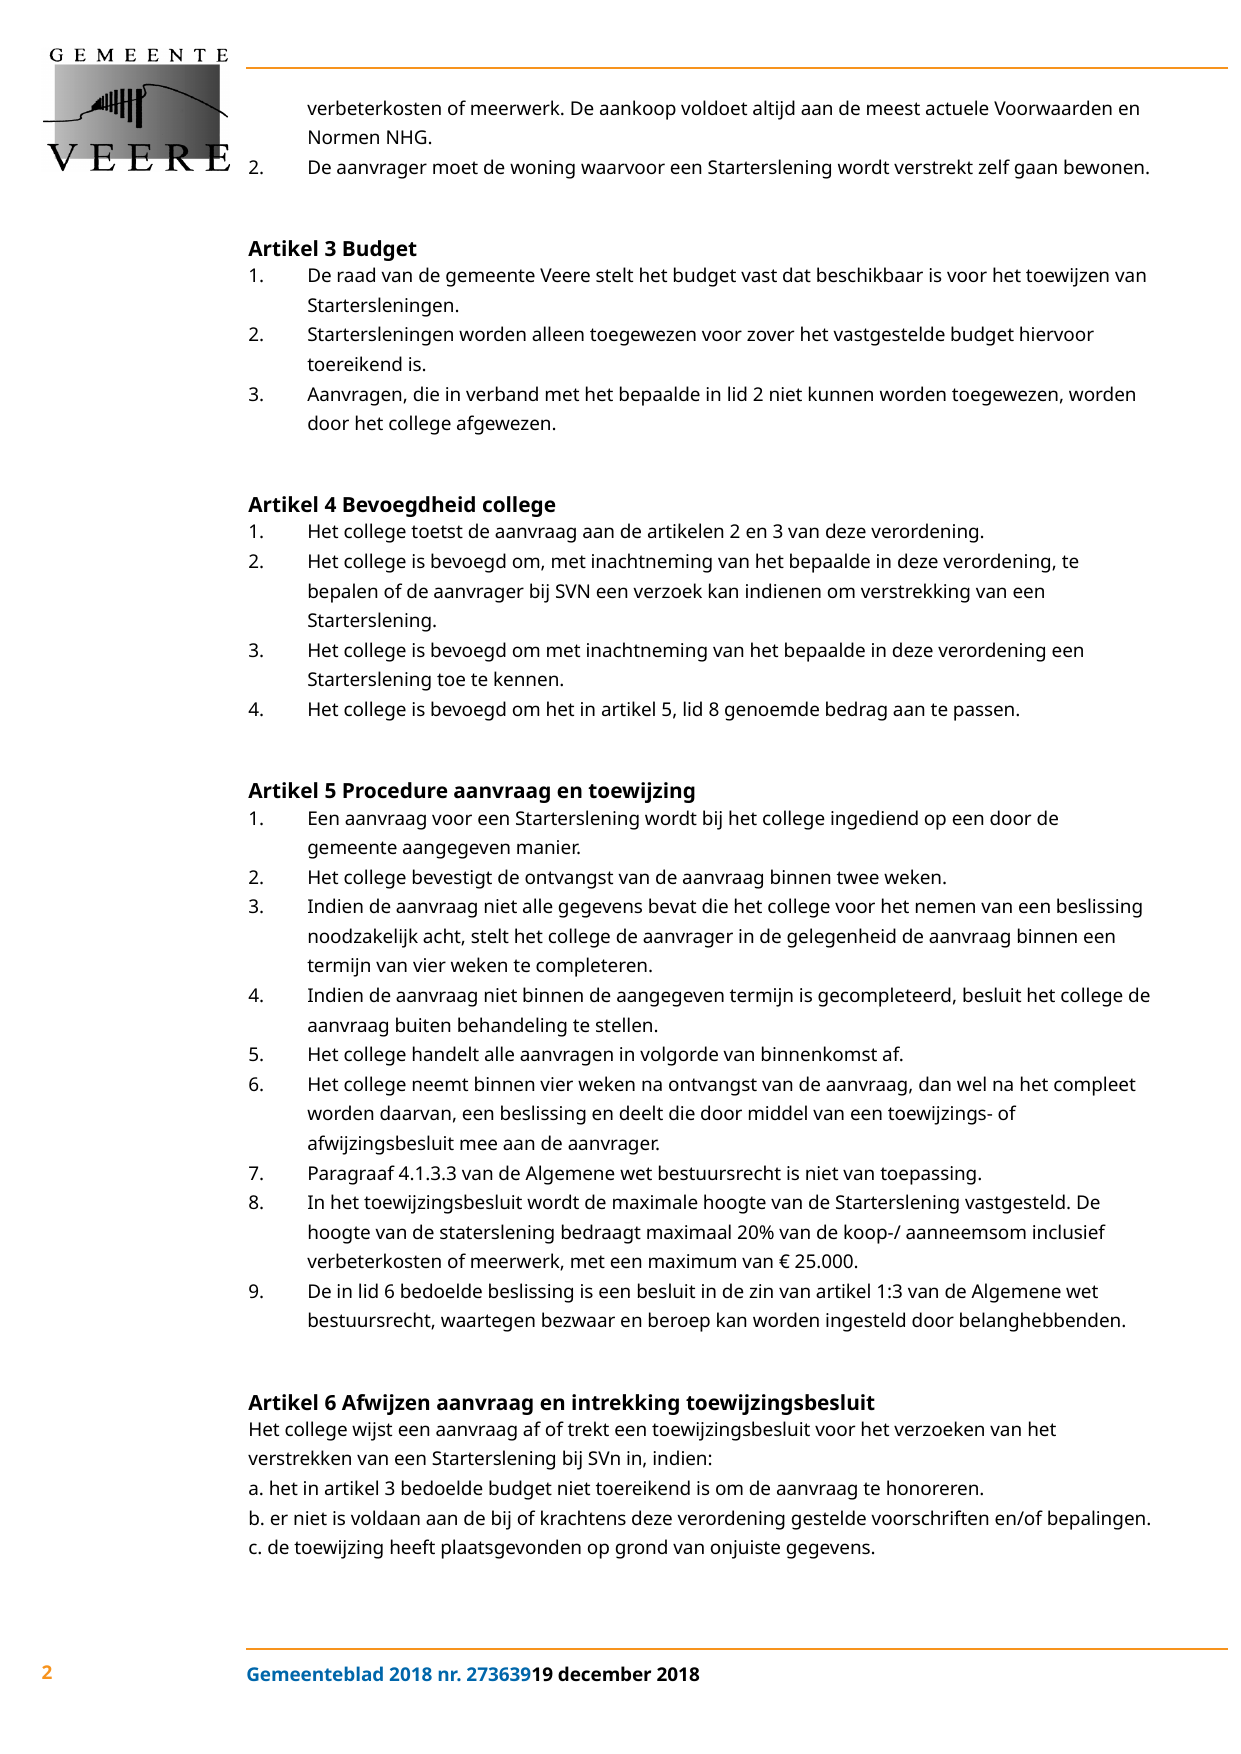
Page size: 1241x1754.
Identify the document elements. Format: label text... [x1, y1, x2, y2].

picture [41, 47, 231, 172]
list De raad van de gemeente Veere stelt het budget vast dat beschikbaar is voor het toewijzen van Startersleningen. [248, 262, 1152, 318]
list Indien de aanvraag niet alle gegevens bevat die het college voor het nemen van een beslissing noodzakelijk acht, stelt het college de aanvrager in de gelegenheid de aanvraag binnen een termijn van vier weken te completeren. [248, 893, 1152, 978]
text Artikel 6 Afwijzen aanvraag en intrekking toewijzingsbesluit [248, 1388, 1152, 1416]
text Het college wijst een aanvraag af of trekt een toewijzingsbesluit voor het verzoeken van het verstrekken van een Starterslening bij SVn in, indien: [248, 1416, 1152, 1471]
text c. de toewijzing heeft plaatsgevonden op grond van onjuiste gegevens. [248, 1534, 1152, 1560]
list In het toewijzingsbesluit wordt de maximale hoogte van de Starterslening vastgesteld. De hoogte van de staterslening bedraagt maximaal 20% van de koop-/ aanneemsom inclusief verbeterkosten of meerwerk, met een maximum van € 25.000. [248, 1189, 1152, 1274]
list Een aanvraag voor een Starterslening wordt bij het college ingediend op een door de gemeente aangegeven manier. [248, 805, 1152, 860]
text a. het in artikel 3 bedoelde budget niet toereikend is om de aanvraag te honoreren. [248, 1475, 1152, 1501]
list Het college is bevoegd om het in artikel 5, lid 8 genoemde bedrag aan te passen. [248, 696, 1152, 722]
list Startersleningen worden alleen toegewezen voor zover het vastgestelde budget hiervoor toereikend is. [248, 322, 1152, 377]
list Het college toetst de aanvraag aan de artikelen 2 en 3 van deze verordening. [248, 519, 1152, 544]
text Artikel 5 Procedure aanvraag en toewijzing [248, 776, 1152, 805]
list Het college is bevoegd om, met inachtneming van het bepaalde in deze verordening, te bepalen of de aanvrager bij SVN een verzoek kan indienen om verstrekking van een Starterslening. [248, 548, 1152, 633]
list Het college bevestigt de ontvangst van de aanvraag binnen twee weken. [248, 864, 1152, 889]
list Het college handelt alle aanvragen in volgorde van binnenkomst af. [248, 1041, 1152, 1067]
list Paragraaf 4.1.3.3 van de Algemene wet bestuursrecht is niet van toepassing. [248, 1160, 1152, 1185]
list Aanvragen, die in verband met het bepaalde in lid 2 niet kunnen worden toegewezen, worden door het college afgewezen. [248, 381, 1152, 436]
text Artikel 3 Budget [248, 234, 1152, 262]
list Het college is bevoegd om met inachtneming van het bepaalde in deze verordening een Starterslening toe te kennen. [248, 637, 1152, 692]
text Artikel 4 Bevoegdheid college [248, 490, 1152, 519]
list Indien de aanvraag niet binnen de aangegeven termijn is gecompleteerd, besluit het college de aanvraag buiten behandeling te stellen. [248, 982, 1152, 1037]
list verbeterkosten of meerwerk. De aankoop voldoet altijd aan de meest actuele Voorwaarden en Normen NHG. [248, 95, 1152, 150]
text b. er niet is voldaan aan de bij of krachtens deze verordening gestelde voorschriften en/of bepalingen. [248, 1505, 1152, 1531]
list De in lid 6 bedoelde beslissing is een besluit in de zin van artikel 1:3 van de Algemene wet bestuursrecht, waartegen bezwaar en beroep kan worden ingesteld door belanghebbenden. [248, 1278, 1152, 1333]
list Het college neemt binnen vier weken na ontvangst van de aanvraag, dan wel na het compleet worden daarvan, een beslissing en deelt die door middel van een toewijzings- of afwijzingsbesluit mee aan de aanvrager. [248, 1071, 1152, 1156]
list De aanvrager moet de woning waarvoor een Starterslening wordt verstrekt zelf gaan bewonen. [248, 154, 1152, 180]
